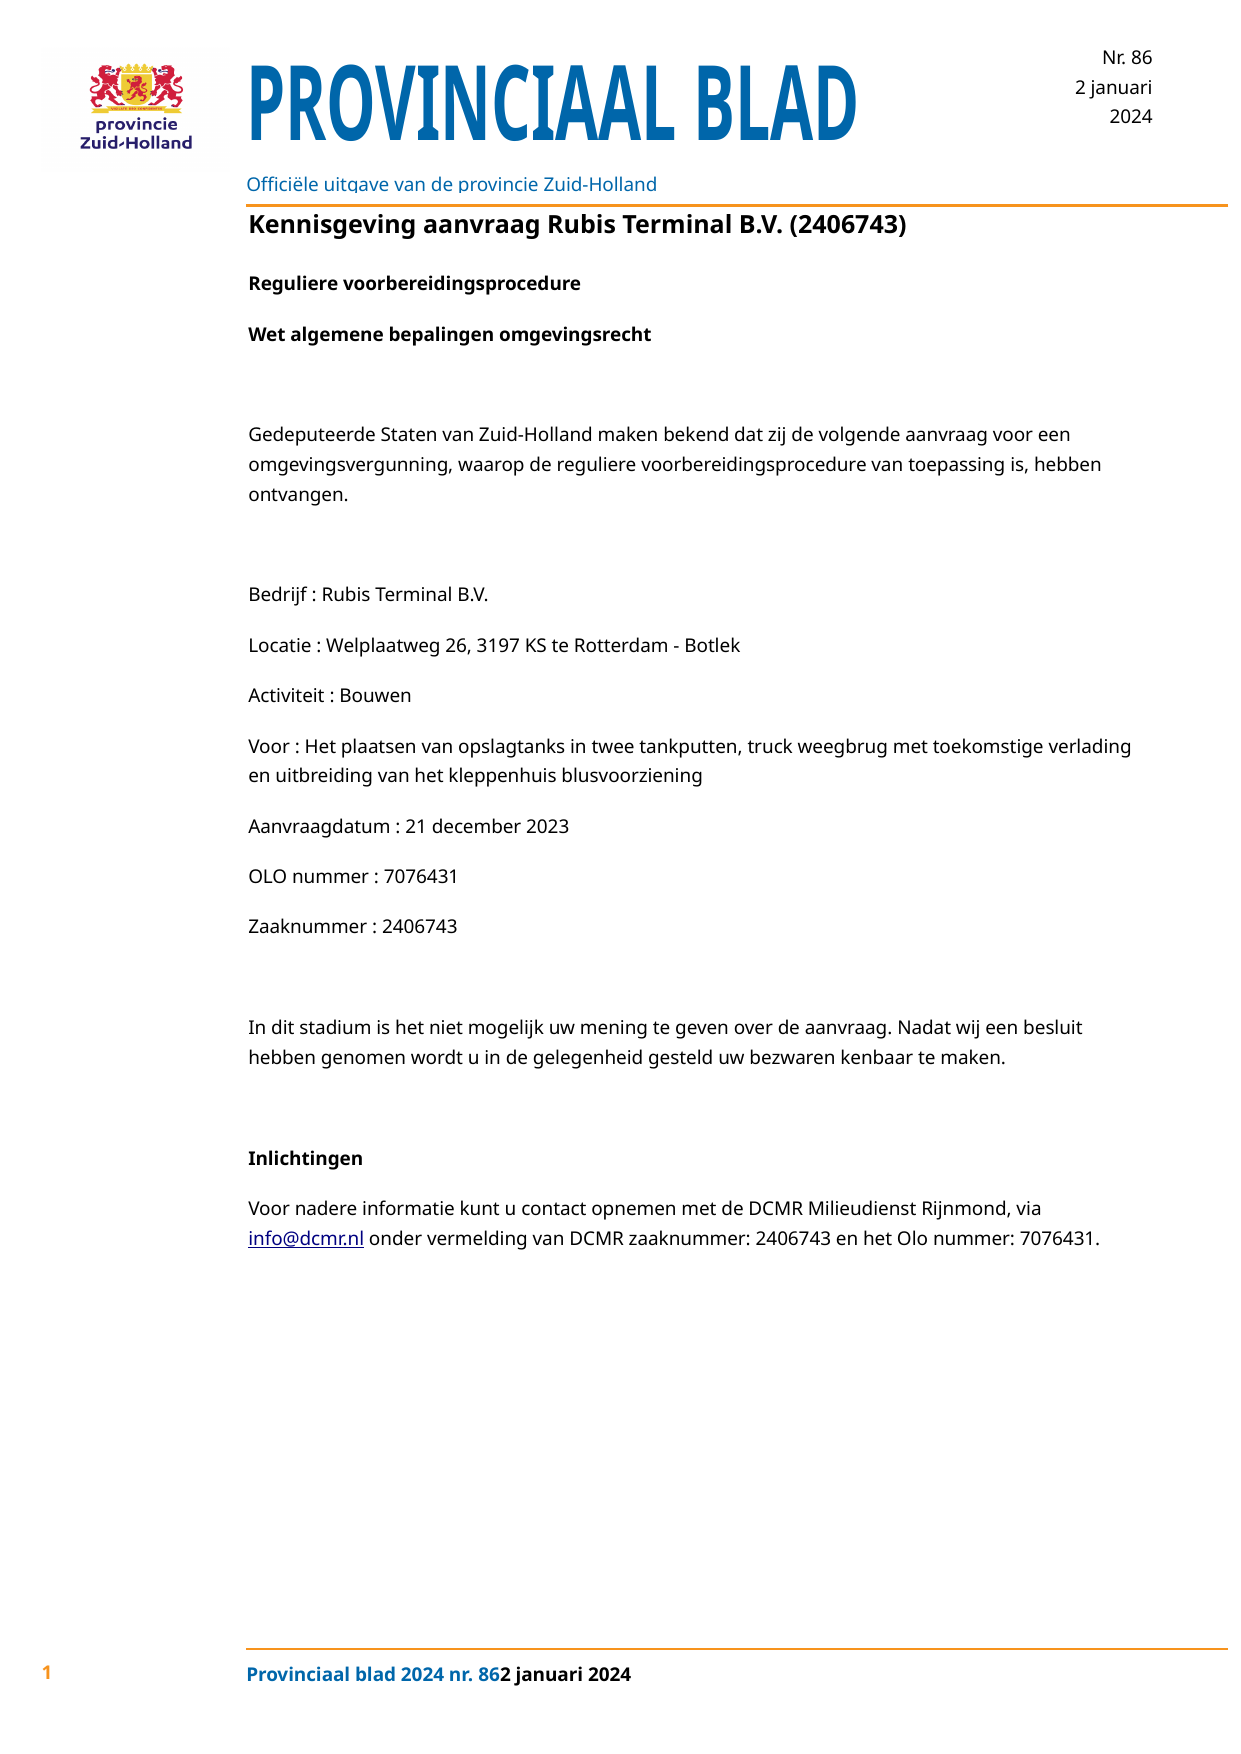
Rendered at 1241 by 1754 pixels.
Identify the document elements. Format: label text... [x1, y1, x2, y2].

text Bedrijf : Rubis Terminal B.V. [248, 582, 1152, 607]
text In dit stadium is het niet mogelijk uw mening te geven over de aanvraag. Nadat wij een besluit hebben genomen wordt u in de gelegenheid gesteld uw bezwaren kenbaar te maken. [248, 1014, 1152, 1070]
text Wet algemene bepalingen omgevingsrecht [248, 321, 1152, 346]
text Zaaknummer : 2406743 [248, 914, 1152, 939]
text Voor : Het plaatsen van opslagtanks in twee tankputten, truck weegbrug met toekomstige verlading en uitbreiding van het kleppenhuis blusvoorziening [248, 733, 1152, 788]
text Kennisgeving aanvraag Rubis Terminal B.V. (2406743) [248, 207, 1152, 241]
text Aanvraagdatum : 21 december 2023 [248, 813, 1152, 838]
text Reguliere voorbereidingsprocedure [248, 270, 1152, 296]
text Locatie : Welplaatweg 26, 3197 KS te Rotterdam - Botlek [248, 632, 1152, 658]
text Voor nadere informatie kunt u contact opnemen met de DCMR Milieudienst Rijnmond, via info@dcmr.nl onder vermelding van DCMR zaaknummer: 2406743 en het Olo nummer: 7076431. [248, 1195, 1152, 1251]
text OLO nummer : 7076431 [248, 863, 1152, 889]
text Gedeputeerde Staten van Zuid-Holland maken bekend dat zij de volgende aanvraag voor een omgevingsvergunning, waarop de reguliere voorbereidingsprocedure van toepassing is, hebben ontvangen. [248, 422, 1152, 506]
text Activiteit : Bouwen [248, 682, 1152, 708]
picture [41, 47, 231, 172]
text Inlichtingen [248, 1145, 1152, 1171]
